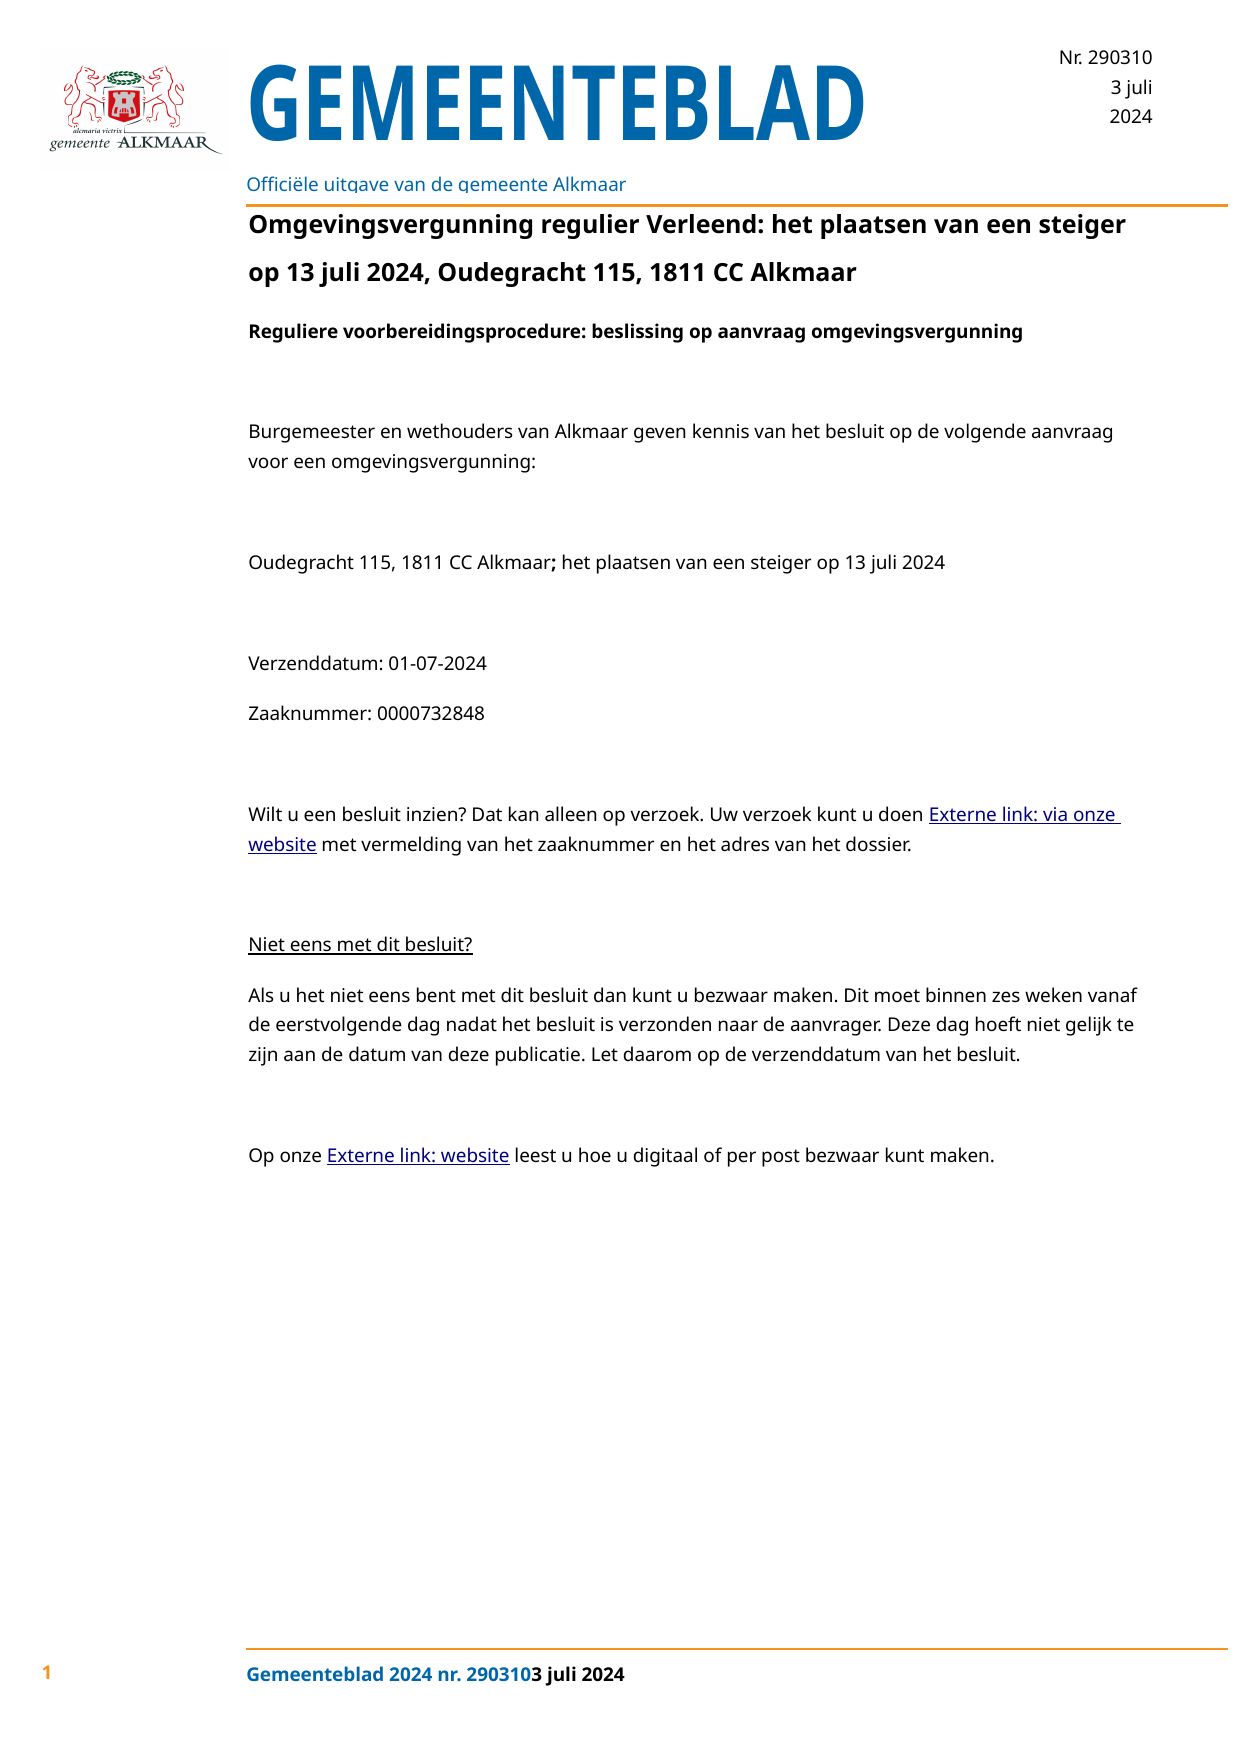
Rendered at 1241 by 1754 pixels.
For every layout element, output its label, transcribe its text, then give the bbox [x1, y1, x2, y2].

text Wilt u een besluit inzien? Dat kan alleen op verzoek. Uw verzoek kunt u doen Externe link: via onze website met vermelding van het zaaknummer en het adres van het dossier. [248, 801, 1152, 857]
picture [41, 47, 231, 172]
text Omgevingsvergunning regulier Verleend: het plaatsen van een steiger op 13 juli 2024, Oudegracht 115, 1811 CC Alkmaar [248, 207, 1152, 288]
text Op onze Externe link: website leest u hoe u digitaal of per post bezwaar kunt maken. [248, 1142, 1152, 1168]
text Reguliere voorbereidingsprocedure: beslissing op aanvraag omgevingsvergunning [248, 318, 1152, 344]
text Zaaknummer: 0000732848 [248, 700, 1152, 726]
text Niet eens met dit besluit? [248, 932, 1152, 957]
text Verzenddatum: 01-07-2024 [248, 650, 1152, 676]
text Burgemeester en wethouders van Alkmaar geven kennis van het besluit op de volgende aanvraag voor een omgevingsvergunning: [248, 419, 1152, 474]
text Oudegracht 115, 1811 CC Alkmaar; het plaatsen van een steiger op 13 juli 2024 [248, 549, 1152, 575]
text Als u het niet eens bent met dit besluit dan kunt u bezwaar maken. Dit moet binnen zes weken vanaf de eerstvolgende dag nadat het besluit is verzonden naar de aanvrager. Deze dag hoeft niet gelijk te zijn aan de datum van deze publicatie. Let daarom op de verzenddatum van het besluit. [248, 982, 1152, 1067]
